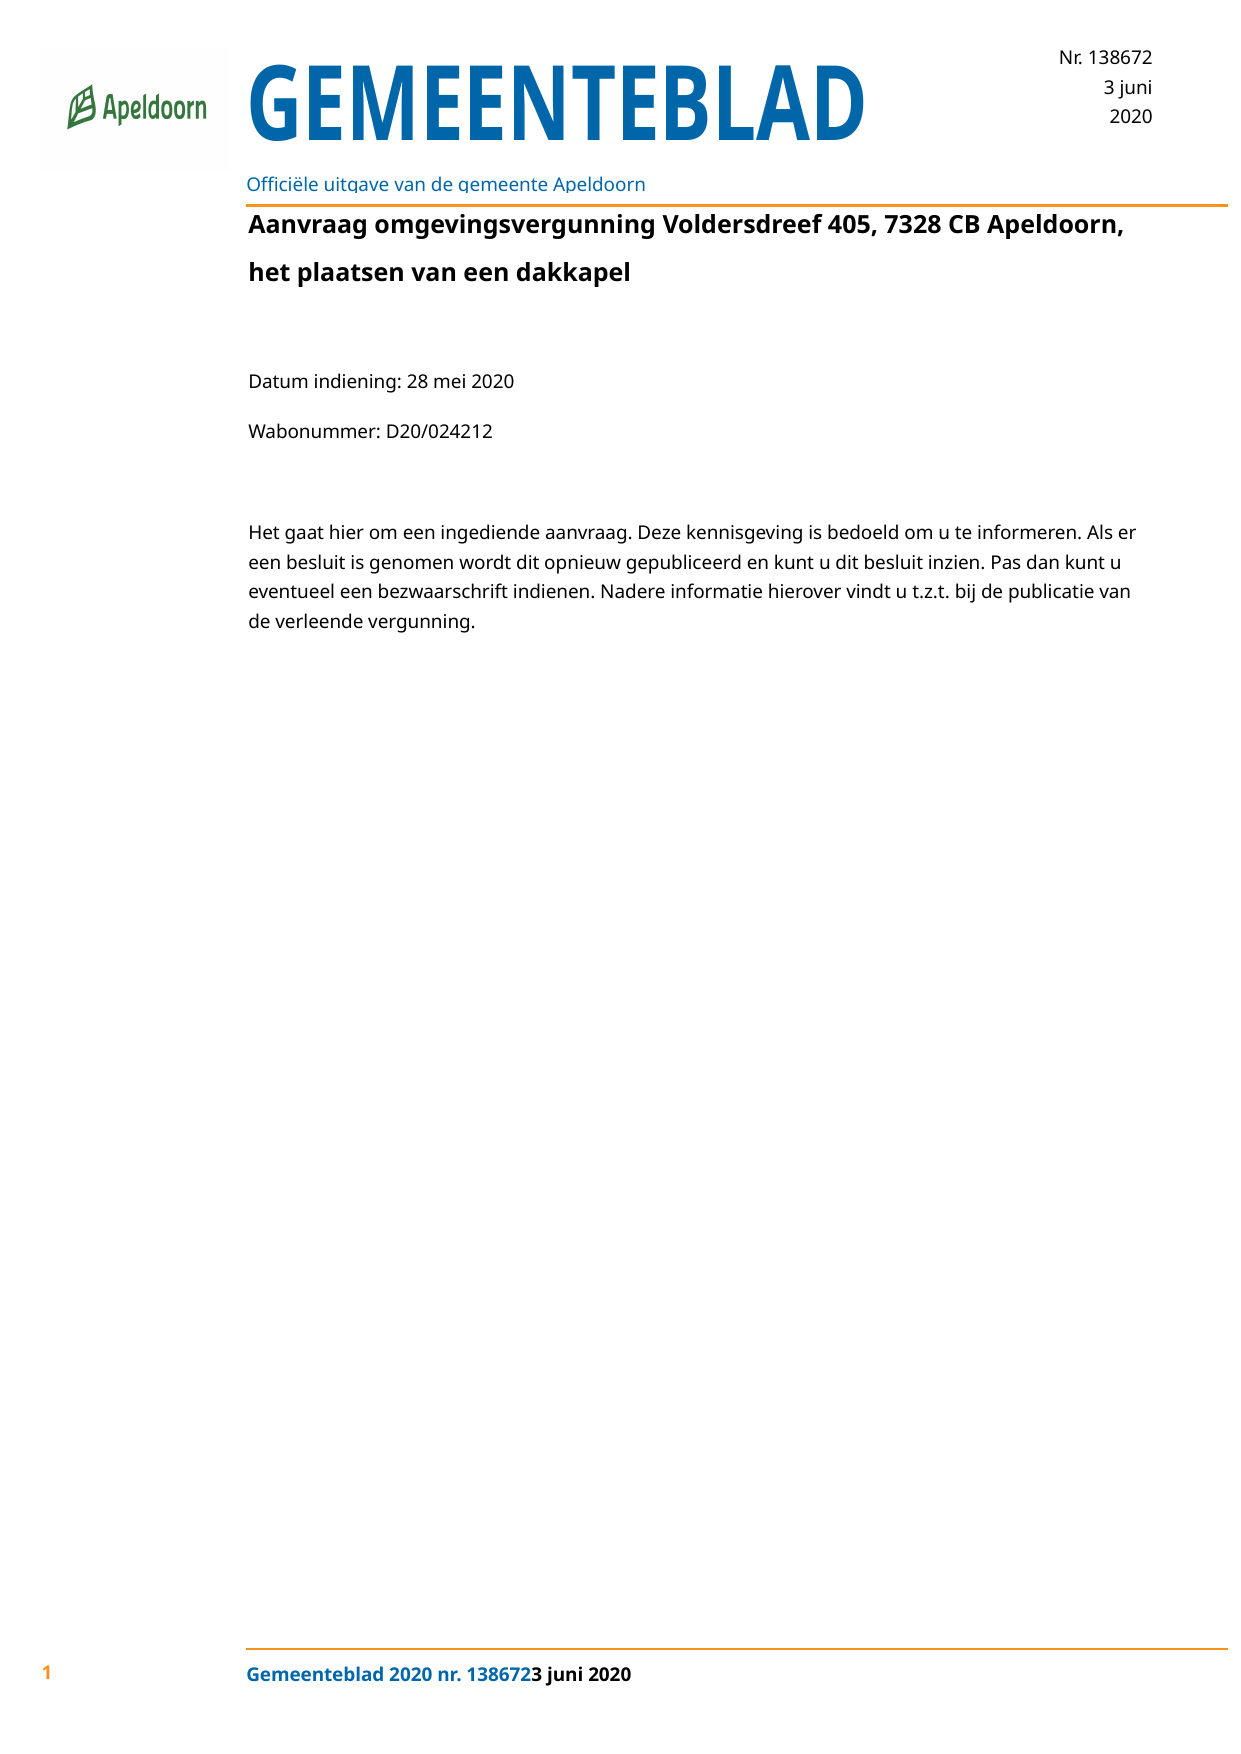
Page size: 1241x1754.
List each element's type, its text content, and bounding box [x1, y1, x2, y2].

text Het gaat hier om een ingediende aanvraag. Deze kennisgeving is bedoeld om u te informeren. Als er een besluit is genomen wordt dit opnieuw gepubliceerd en kunt u dit besluit inzien. Pas dan kunt u eventueel een bezwaarschrift indienen. Nadere informatie hierover vindt u t.z.t. bij de publicatie van de verleende vergunning. [248, 519, 1152, 634]
text Wabonummer: D20/024212 [248, 419, 1152, 444]
text Datum indiening: 28 mei 2020 [248, 368, 1152, 394]
picture [41, 47, 231, 172]
text Aanvraag omgevingsvergunning Voldersdreef 405, 7328 CB Apeldoorn, het plaatsen van een dakkapel [248, 207, 1152, 288]
